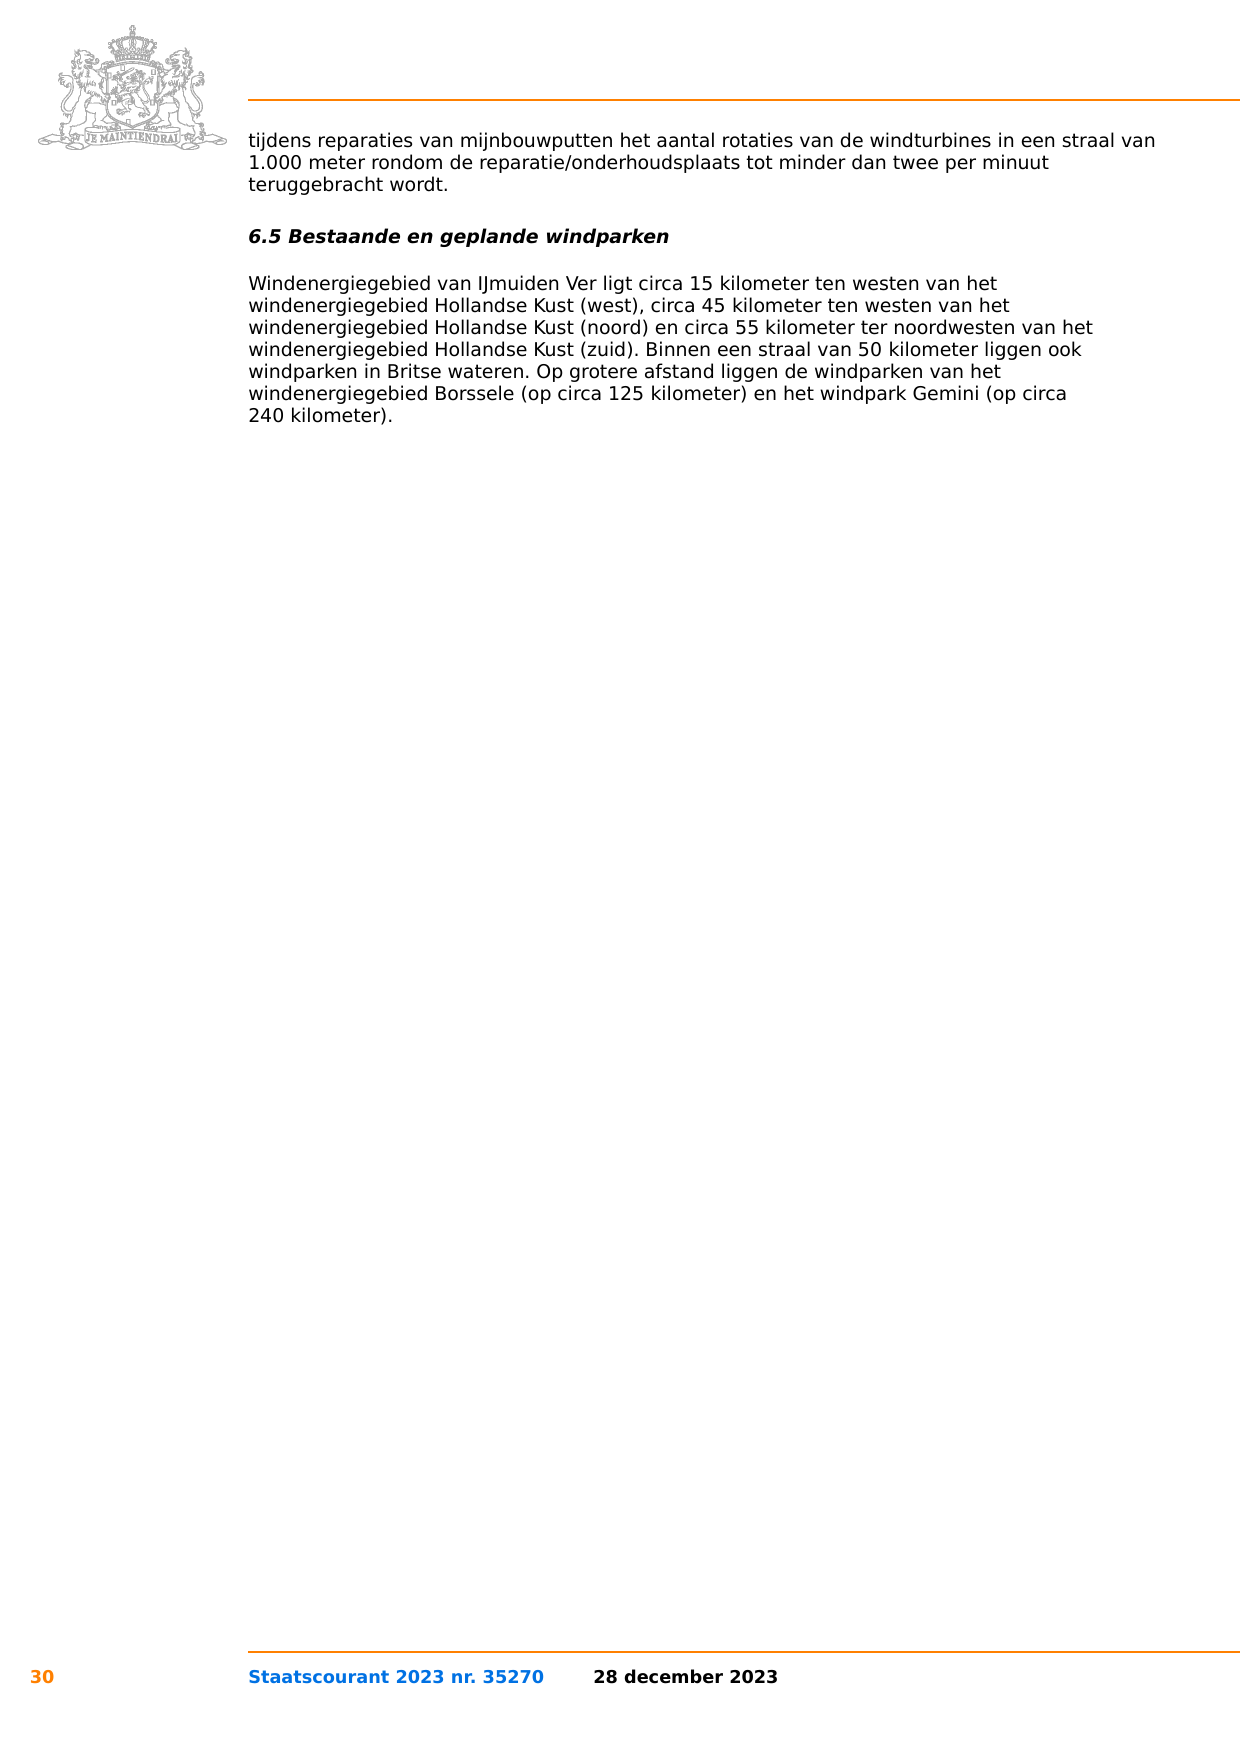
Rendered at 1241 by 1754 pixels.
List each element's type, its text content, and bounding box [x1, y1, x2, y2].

subtitle 6.5 Bestaande en geplande windparken [248, 226, 1163, 248]
text Windenergiegebied van IJmuiden Ver ligt circa 15 kilometer ten westen van het windenergiegebied Hollandse Kust (west), circa 45 kilometer ten westen van het windenergiegebied Hollandse Kust (noord) en circa 55 kilometer ter noordwesten van het windenergiegebied Hollandse Kust (zuid). Binnen een straal van 50 kilometer liggen ook windparken in Britse wateren. Op grotere afstand liggen de windparken van het windenergiegebied Borssele (op circa 125 kilometer) en het windpark Gemini (op circa 240 kilometer). [248, 273, 1163, 427]
text tijdens reparaties van mijnbouwputten het aantal rotaties van de windturbines in een straal van 1.000 meter rondom de reparatie/onderhoudsplaats tot minder dan twee per minuut teruggebracht wordt. [248, 130, 1163, 196]
picture [38, 25, 227, 150]
